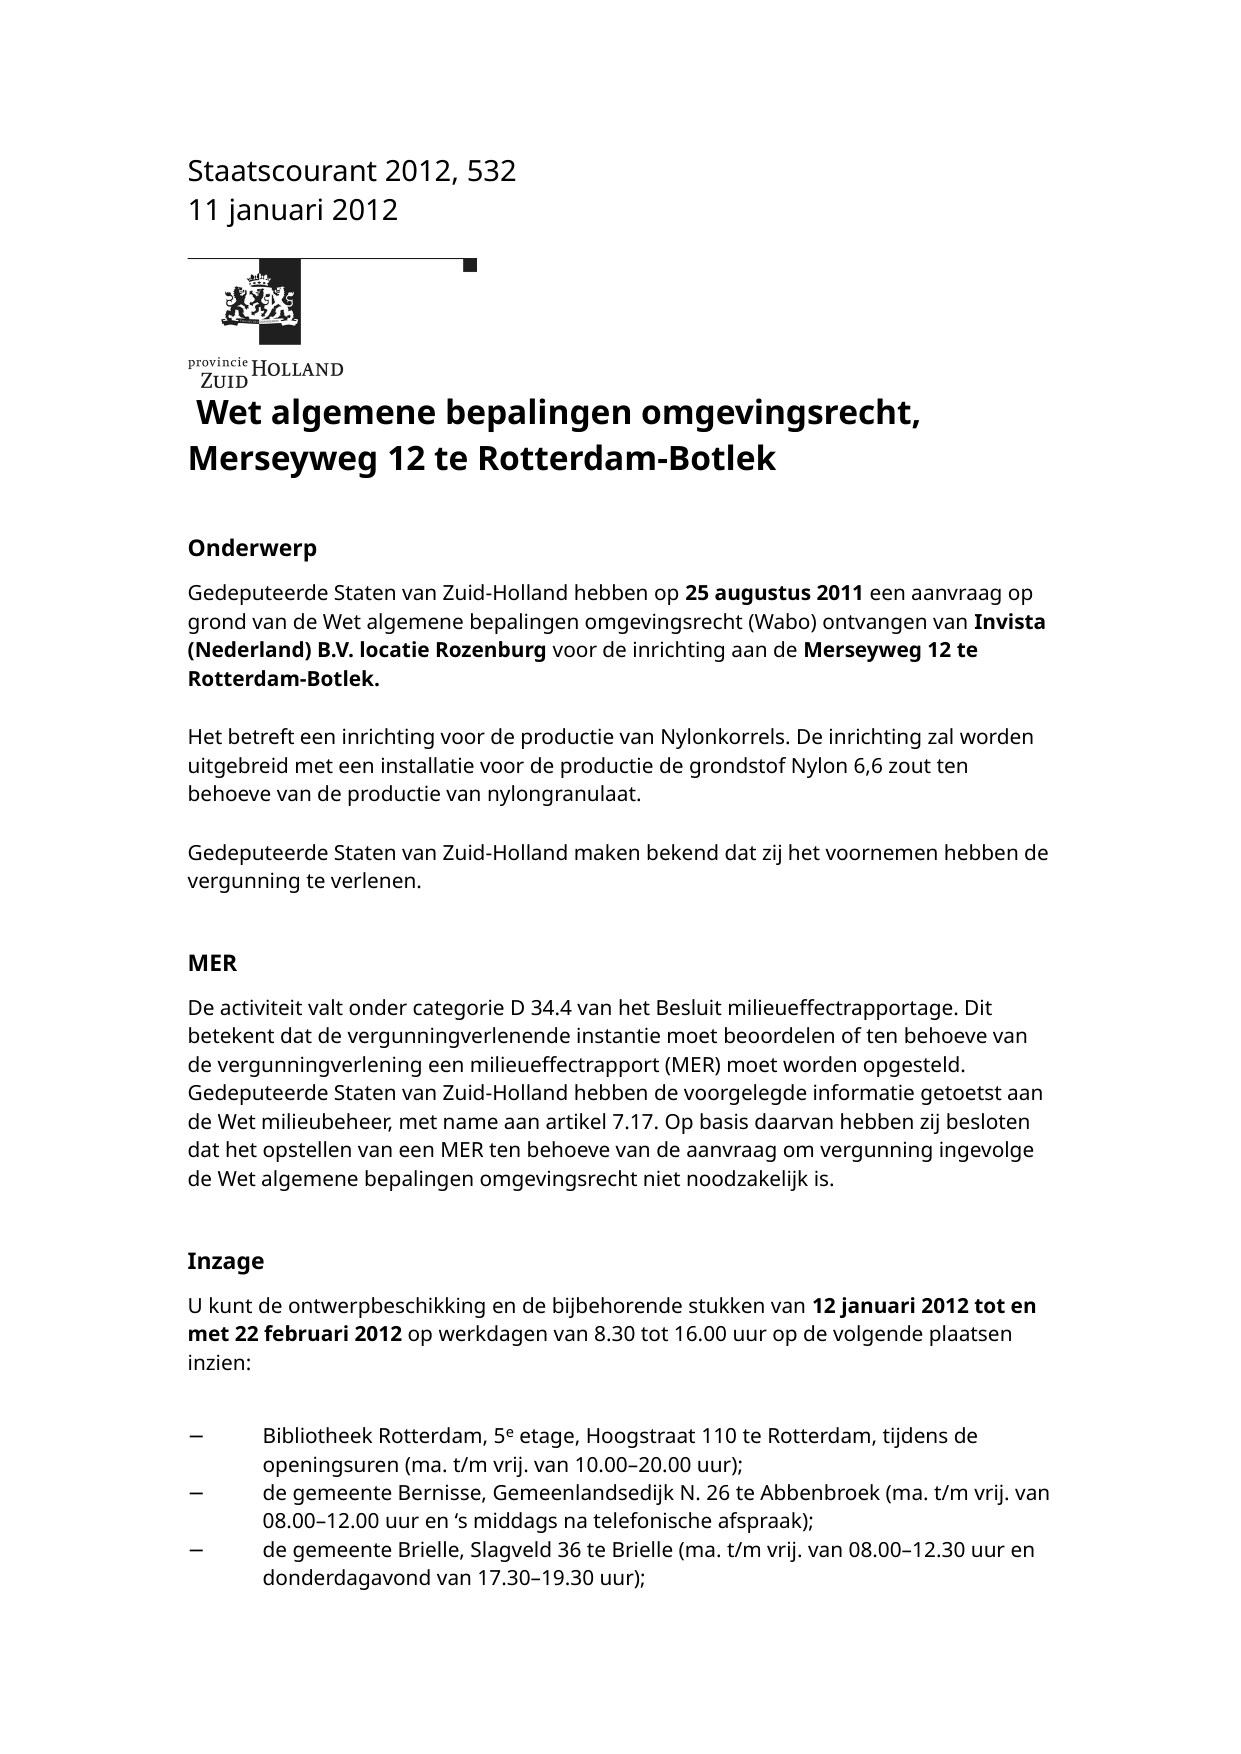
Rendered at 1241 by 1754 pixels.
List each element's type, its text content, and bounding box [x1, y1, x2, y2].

picture [187, 258, 477, 389]
text 11 januari 2012 [187, 190, 1053, 229]
text Staatscourant 2012, 532 [187, 150, 1053, 190]
list Bibliotheek Rotterdam, 5e etage, Hoogstraat 110 te Rotterdam, tijdens de openingsuren (ma. t/m vrij. van 10.00–20.00 uur); [187, 1421, 1053, 1478]
text Gedeputeerde Staten van Zuid-Holland hebben op 25 augustus 2011 een aanvraag op grond van de Wet algemene bepalingen omgevingsrecht (Wabo) ontvangen van Invista (Nederland) B.V. locatie Rozenburg voor de inrichting aan de Merseyweg 12 te Rotterdam-Botlek. [187, 578, 1053, 692]
list de gemeente Bernisse, Gemeenlandsedijk N. 26 te Abbenbroek (ma. t/m vrij. van 08.00–12.00 uur en ‘s middags na telefonische afspraak); [187, 1478, 1053, 1535]
text Het betreft een inrichting voor de productie van Nylonkorrels. De inrichting zal worden uitgebreid met een installatie voor de productie de grondstof Nylon 6,6 zout ten behoeve van de productie van nylongranulaat. [187, 722, 1053, 808]
subtitle MER [187, 947, 1053, 978]
list de gemeente Brielle, Slagveld 36 te Brielle (ma. t/m vrij. van 08.00–12.30 uur en donderdagavond van 17.30–19.30 uur); [187, 1535, 1053, 1592]
subtitle Onderwerp [187, 532, 1053, 563]
text U kunt de ontwerpbeschikking en de bijbehorende stukken van 12 januari 2012 tot en met 22 februari 2012 op werkdagen van 8.30 tot 16.00 uur op de volgende plaatsen inzien: [187, 1291, 1053, 1376]
subtitle Inzage [187, 1245, 1053, 1276]
text De activiteit valt onder categorie D 34.4 van het Besluit milieueffectrapportage. Dit betekent dat de vergunningverlenende instantie moet beoordelen of ten behoeve van de vergunningverlening een milieueffectrapport (MER) moet worden opgesteld. Gedeputeerde Staten van Zuid-Holland hebben de voorgelegde informatie getoetst aan de Wet milieubeheer, met name aan artikel 7.17. Op basis daarvan hebben zij besloten dat het opstellen van een MER ten behoeve van de aanvraag om vergunning ingevolge de Wet algemene bepalingen omgevingsrecht niet noodzakelijk is. [187, 993, 1053, 1192]
text Gedeputeerde Staten van Zuid-Holland maken bekend dat zij het voornemen hebben de vergunning te verlenen. [187, 838, 1053, 894]
subtitle Wet algemene bepalingen omgevingsrecht, Merseyweg 12 te Rotterdam-Botlek [187, 271, 1053, 480]
